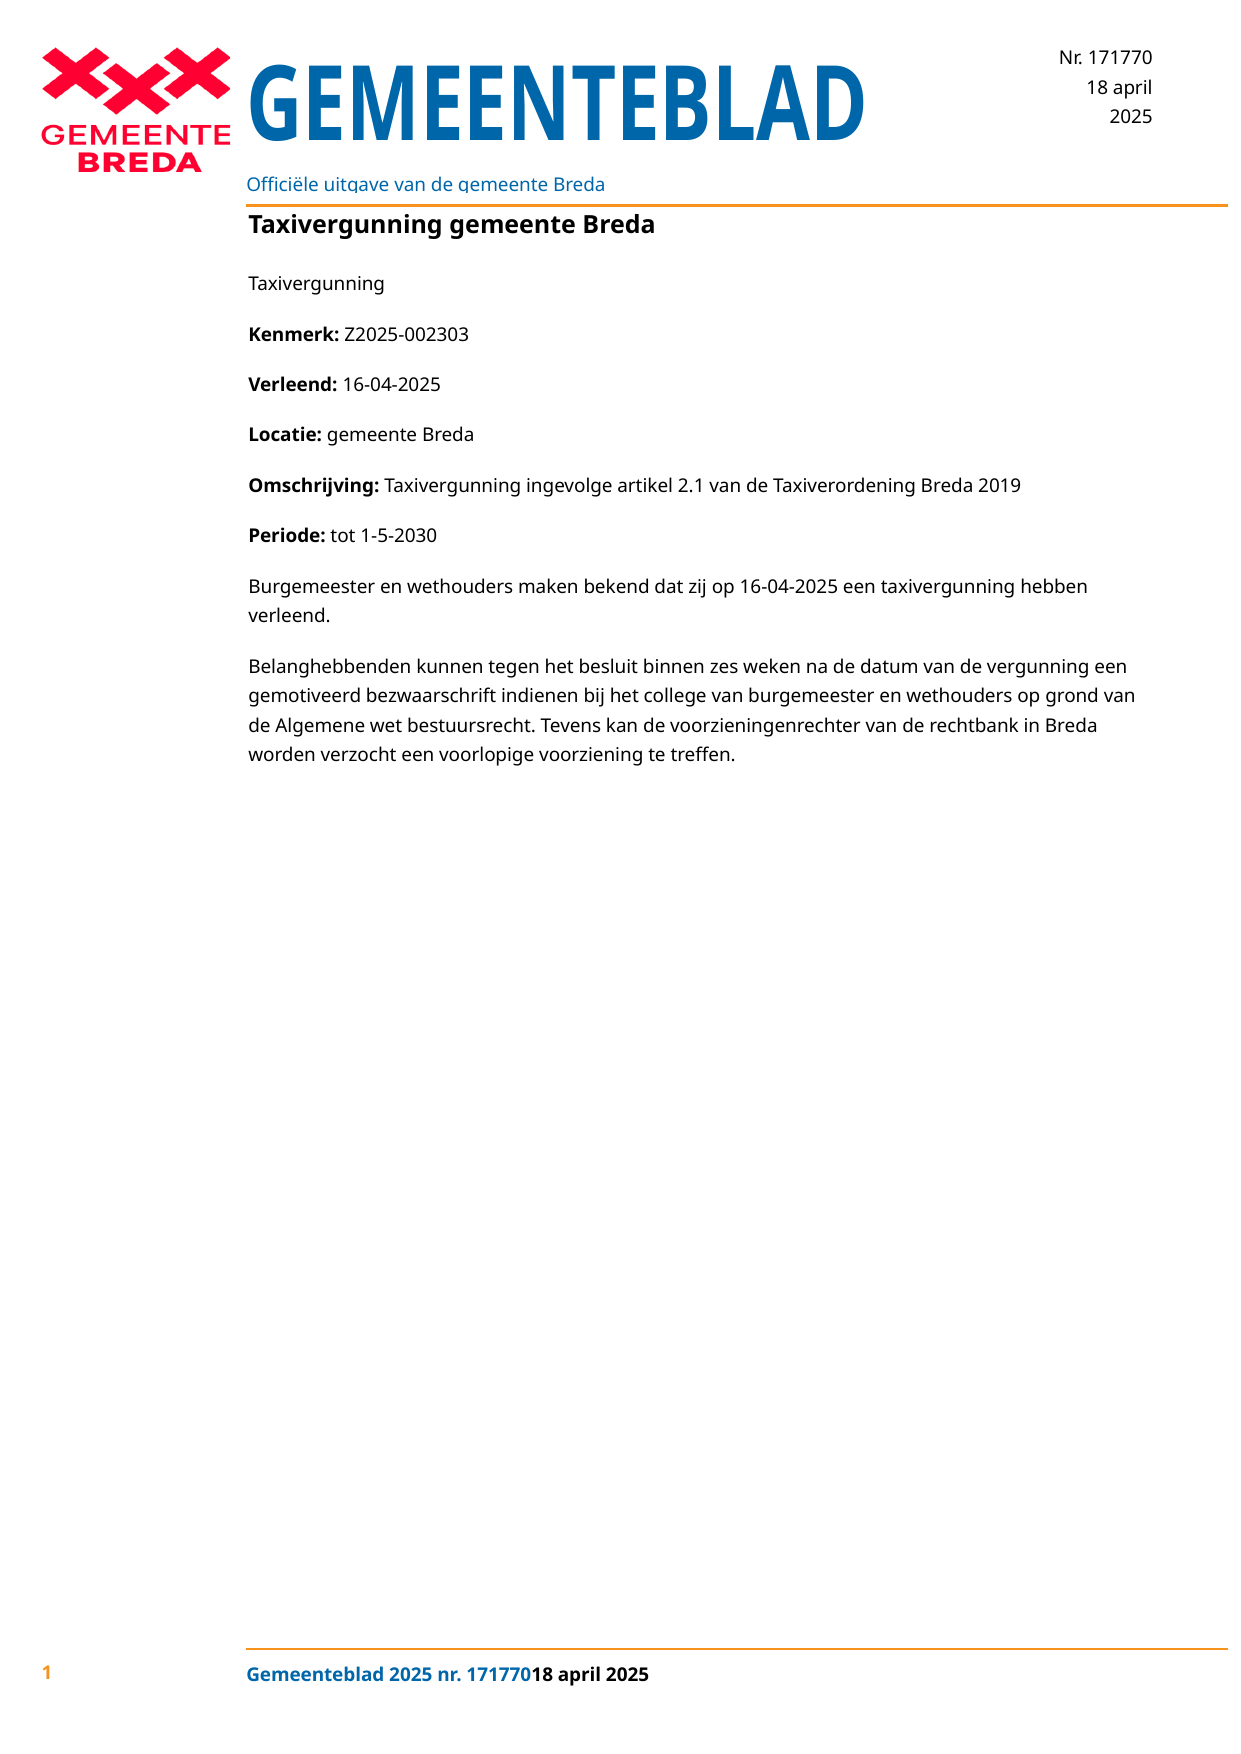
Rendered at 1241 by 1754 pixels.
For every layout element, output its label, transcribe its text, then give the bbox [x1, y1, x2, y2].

text Periode: tot 1-5-2030 [248, 522, 1152, 548]
text Belanghebbenden kunnen tegen het besluit binnen zes weken na de datum van de vergunning een gemotiveerd bezwaarschrift indienen bij het college van burgemeester en wethouders op grond van de Algemene wet bestuursrecht. Tevens kan de voorzieningenrechter van de rechtbank in Breda worden verzocht een voorlopige voorziening te treffen. [248, 653, 1152, 767]
text Verleend: 16-04-2025 [248, 371, 1152, 397]
text Taxivergunning [248, 270, 1152, 296]
text Omschrijving: Taxivergunning ingevolge artikel 2.1 van de Taxiverordening Breda 2019 [248, 472, 1152, 498]
text Taxivergunning gemeente Breda [248, 207, 1152, 241]
text Burgemeester en wethouders maken bekend dat zij op 16-04-2025 een taxivergunning hebben verleend. [248, 573, 1152, 628]
text Locatie: gemeente Breda [248, 422, 1152, 447]
picture [41, 47, 231, 172]
text Kenmerk: Z2025-002303 [248, 321, 1152, 346]
